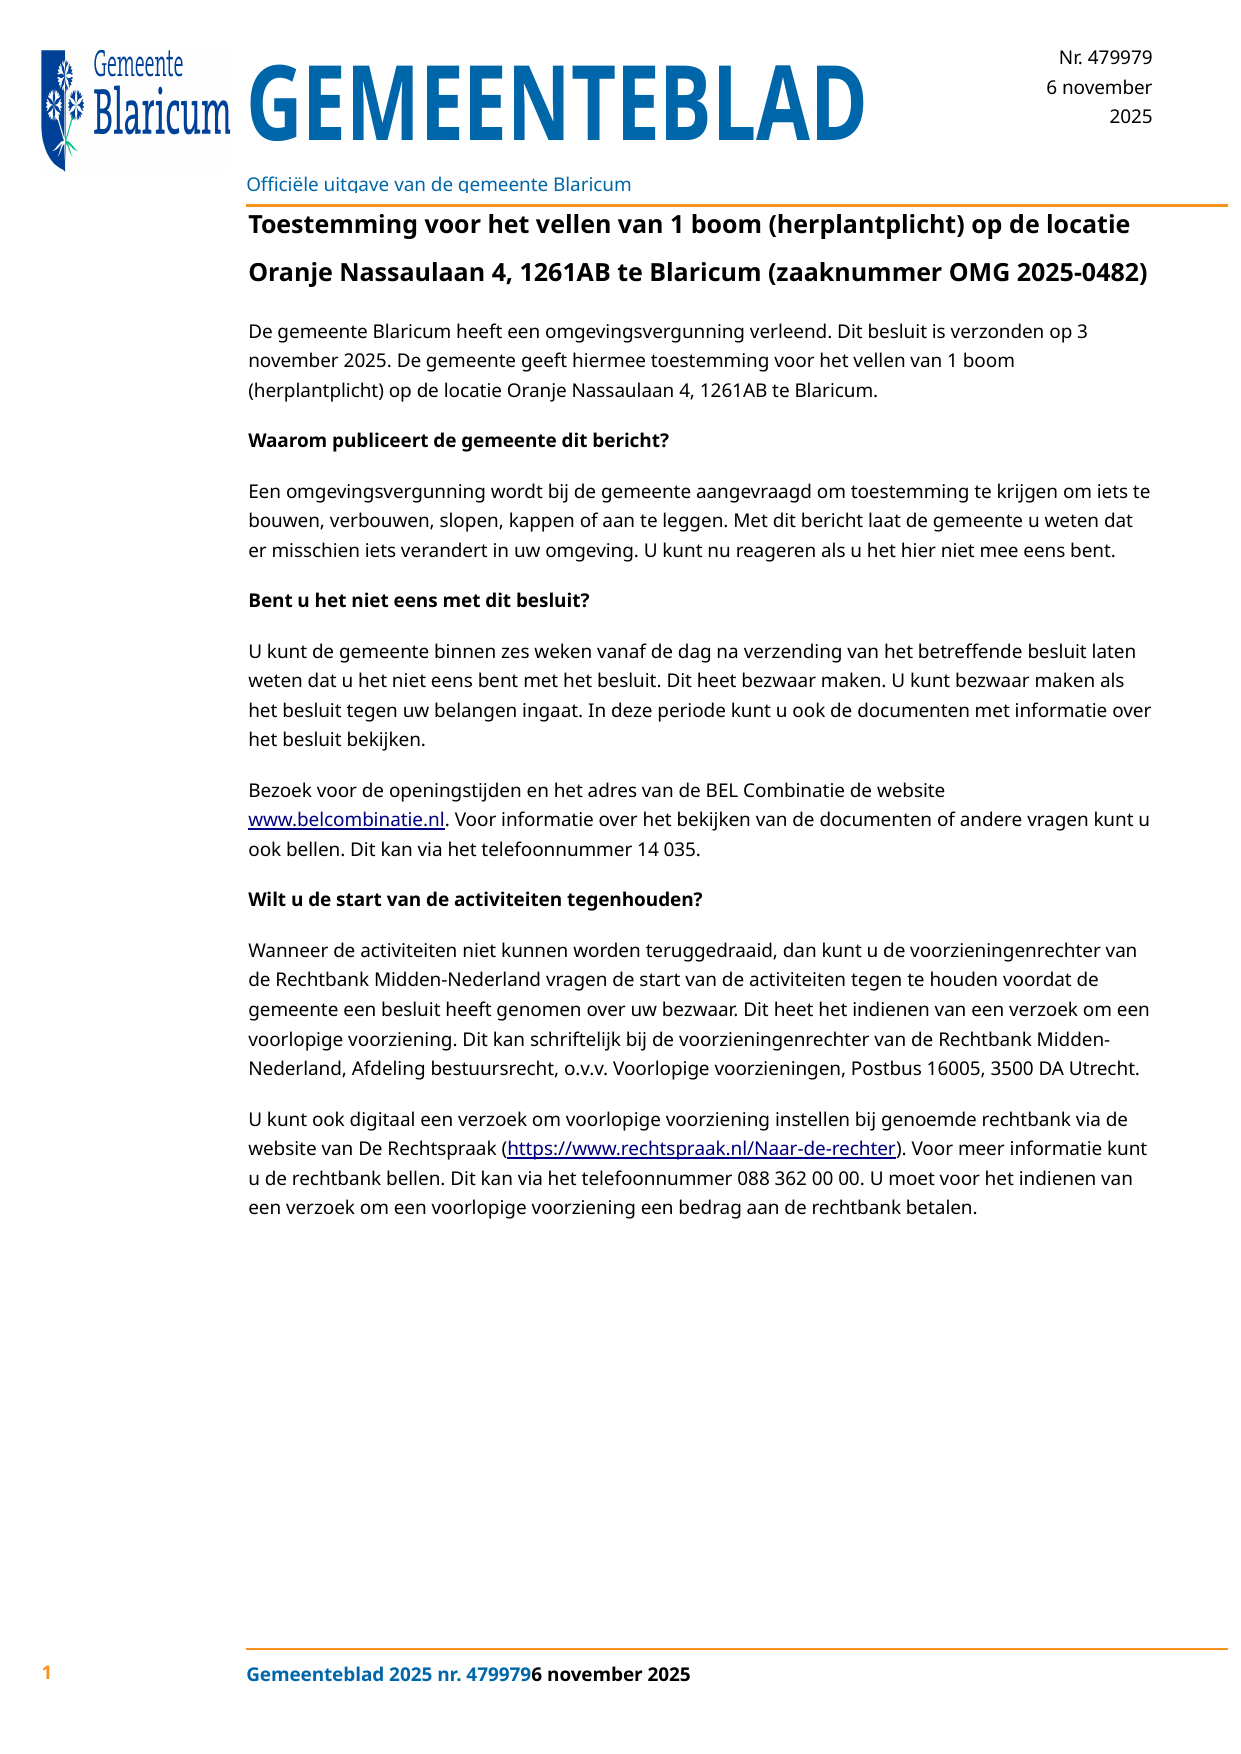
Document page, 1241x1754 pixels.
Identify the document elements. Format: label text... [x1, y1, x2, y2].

text Toestemming voor het vellen van 1 boom (herplantplicht) op de locatie Oranje Nassaulaan 4, 1261AB te Blaricum (zaaknummer OMG 2025-0482) [248, 207, 1152, 288]
text De gemeente Blaricum heeft een omgevingsvergunning verleend. Dit besluit is verzonden op 3 november 2025. De gemeente geeft hiermee toestemming voor het vellen van 1 boom (herplantplicht) op de locatie Oranje Nassaulaan 4, 1261AB te Blaricum. [248, 318, 1152, 403]
picture [41, 47, 231, 172]
text Wilt u de start van de activiteiten tegenhouden? [248, 887, 1152, 912]
text Bezoek voor de openingstijden en het adres van de BEL Combinatie de website www.belcombinatie.nl. Voor informatie over het bekijken van de documenten of andere vragen kunt u ook bellen. Dit kan via het telefoonnummer 14 035. [248, 777, 1152, 862]
text Waarom publiceert de gemeente dit bericht? [248, 427, 1152, 453]
text Wanneer de activiteiten niet kunnen worden teruggedraaid, dan kunt u de voorzieningenrechter van de Rechtbank Midden-Nederland vragen de start van de activiteiten tegen te houden voordat de gemeente een besluit heeft genomen over uw bezwaar. Dit heet het indienen van een verzoek om een voorlopige voorziening. Dit kan schriftelijk bij de voorzieningenrechter van de Rechtbank Midden-Nederland, Afdeling bestuursrecht, o.v.v. Voorlopige voorzieningen, Postbus 16005, 3500 DA Utrecht. [248, 937, 1152, 1081]
text U kunt ook digitaal een verzoek om voorlopige voorziening instellen bij genoemde rechtbank via de website van De Rechtspraak (https://www.rechtspraak.nl/Naar-de-rechter). Voor meer informatie kunt u de rechtbank bellen. Dit kan via het telefoonnummer 088 362 00 00. U moet voor het indienen van een verzoek om een voorlopige voorziening een bedrag aan de rechtbank betalen. [248, 1106, 1152, 1220]
text Een omgevingsvergunning wordt bij de gemeente aangevraagd om toestemming te krijgen om iets te bouwen, verbouwen, slopen, kappen of aan te leggen. Met dit bericht laat de gemeente u weten dat er misschien iets verandert in uw omgeving. U kunt nu reageren als u het hier niet mee eens bent. [248, 478, 1152, 563]
text U kunt de gemeente binnen zes weken vanaf de dag na verzending van het betreffende besluit laten weten dat u het niet eens bent met het besluit. Dit heet bezwaar maken. U kunt bezwaar maken als het besluit tegen uw belangen ingaat. In deze periode kunt u ook de documenten met informatie over het besluit bekijken. [248, 638, 1152, 752]
text Bent u het niet eens met dit besluit? [248, 587, 1152, 613]
